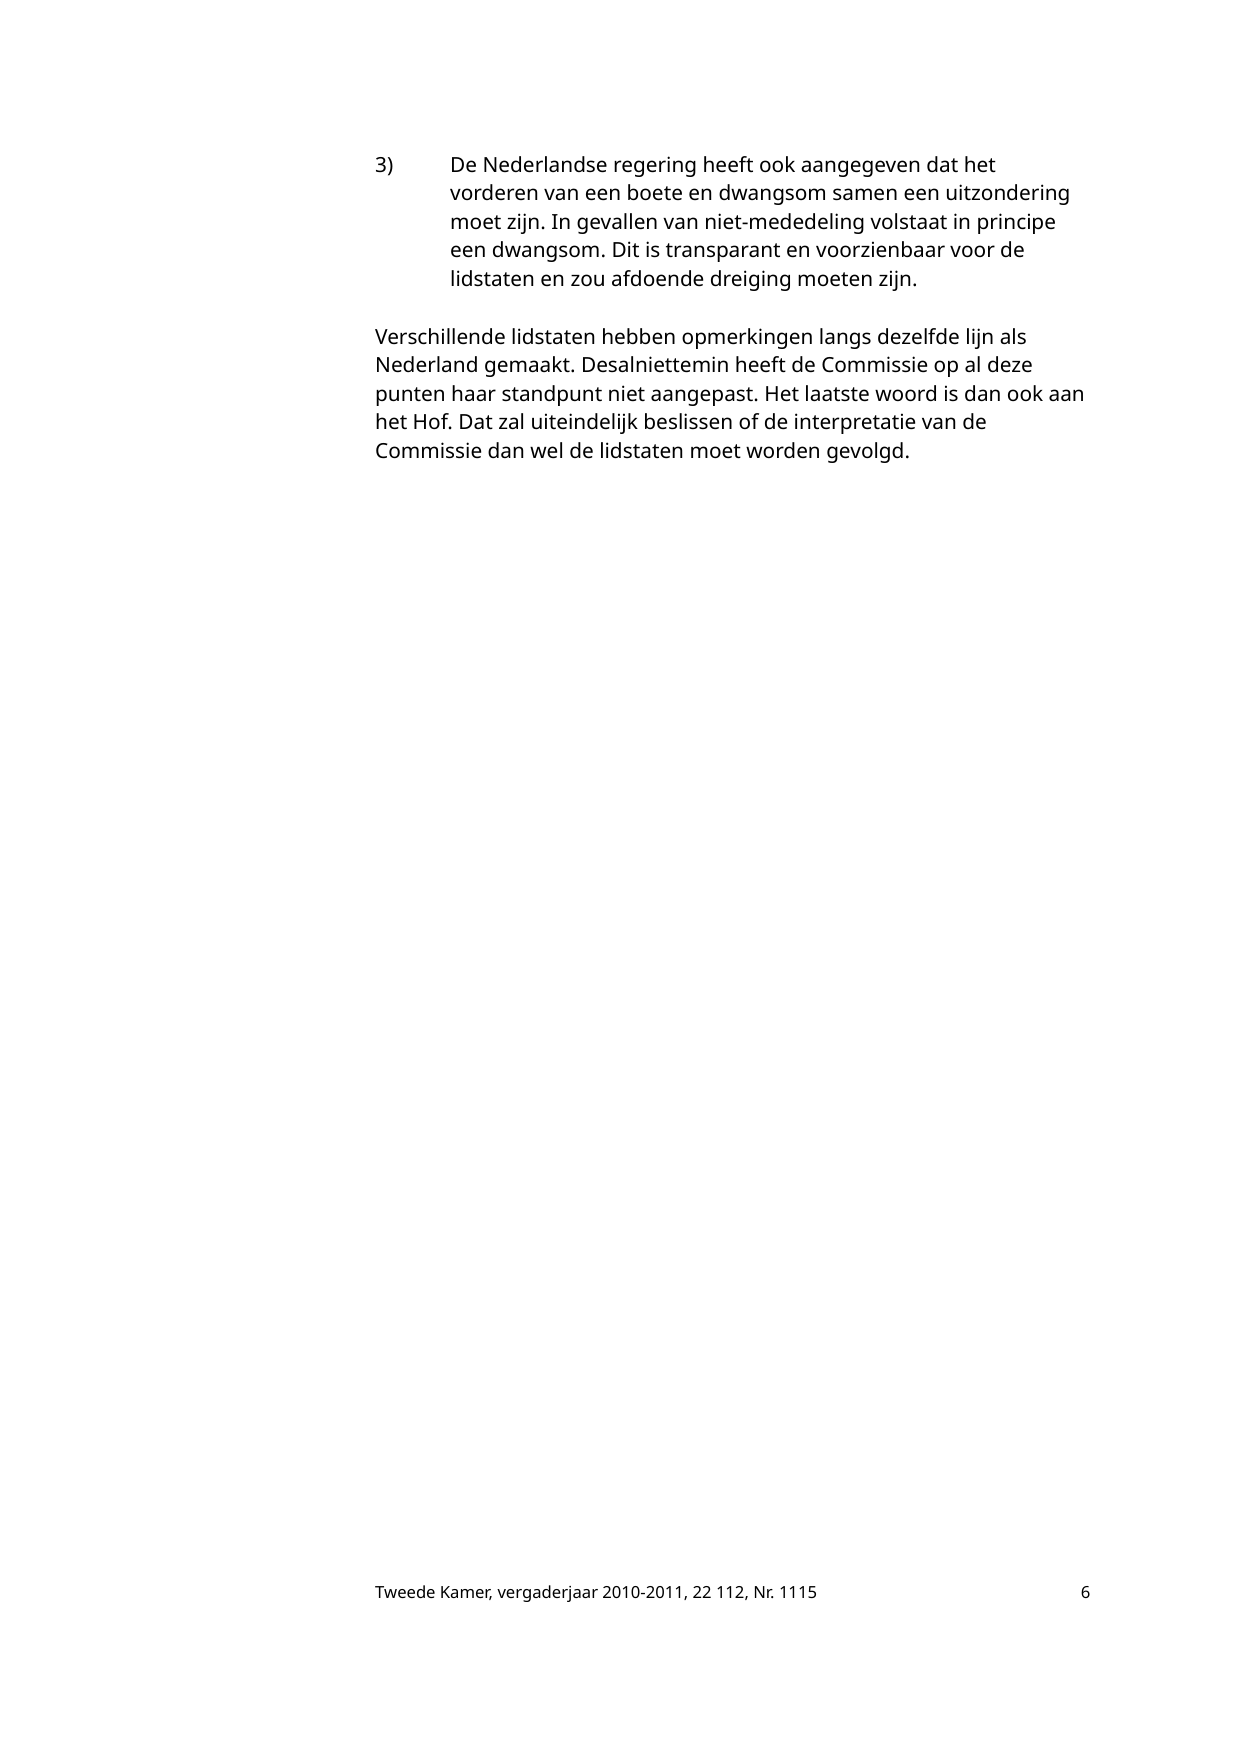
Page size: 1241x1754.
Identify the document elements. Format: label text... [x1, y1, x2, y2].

text Verschillende lidstaten hebben opmerkingen langs dezelfde lijn als Nederland gemaakt. Desalniettemin heeft de Commissie op al deze punten haar standpunt niet aangepast. Het laatste woord is dan ook aan het Hof. Dat zal uiteindelijk beslissen of de interpretatie van de Commissie dan wel de lidstaten moet worden gevolgd. [375, 322, 1090, 464]
list De Nederlandse regering heeft ook aangegeven dat het vorderen van een boete en dwangsom samen een uitzondering moet zijn. In gevallen van niet-mededeling volstaat in principe een dwangsom. Dit is transparant en voorzienbaar voor de lidstaten en zou afdoende dreiging moeten zijn. [375, 150, 1090, 292]
